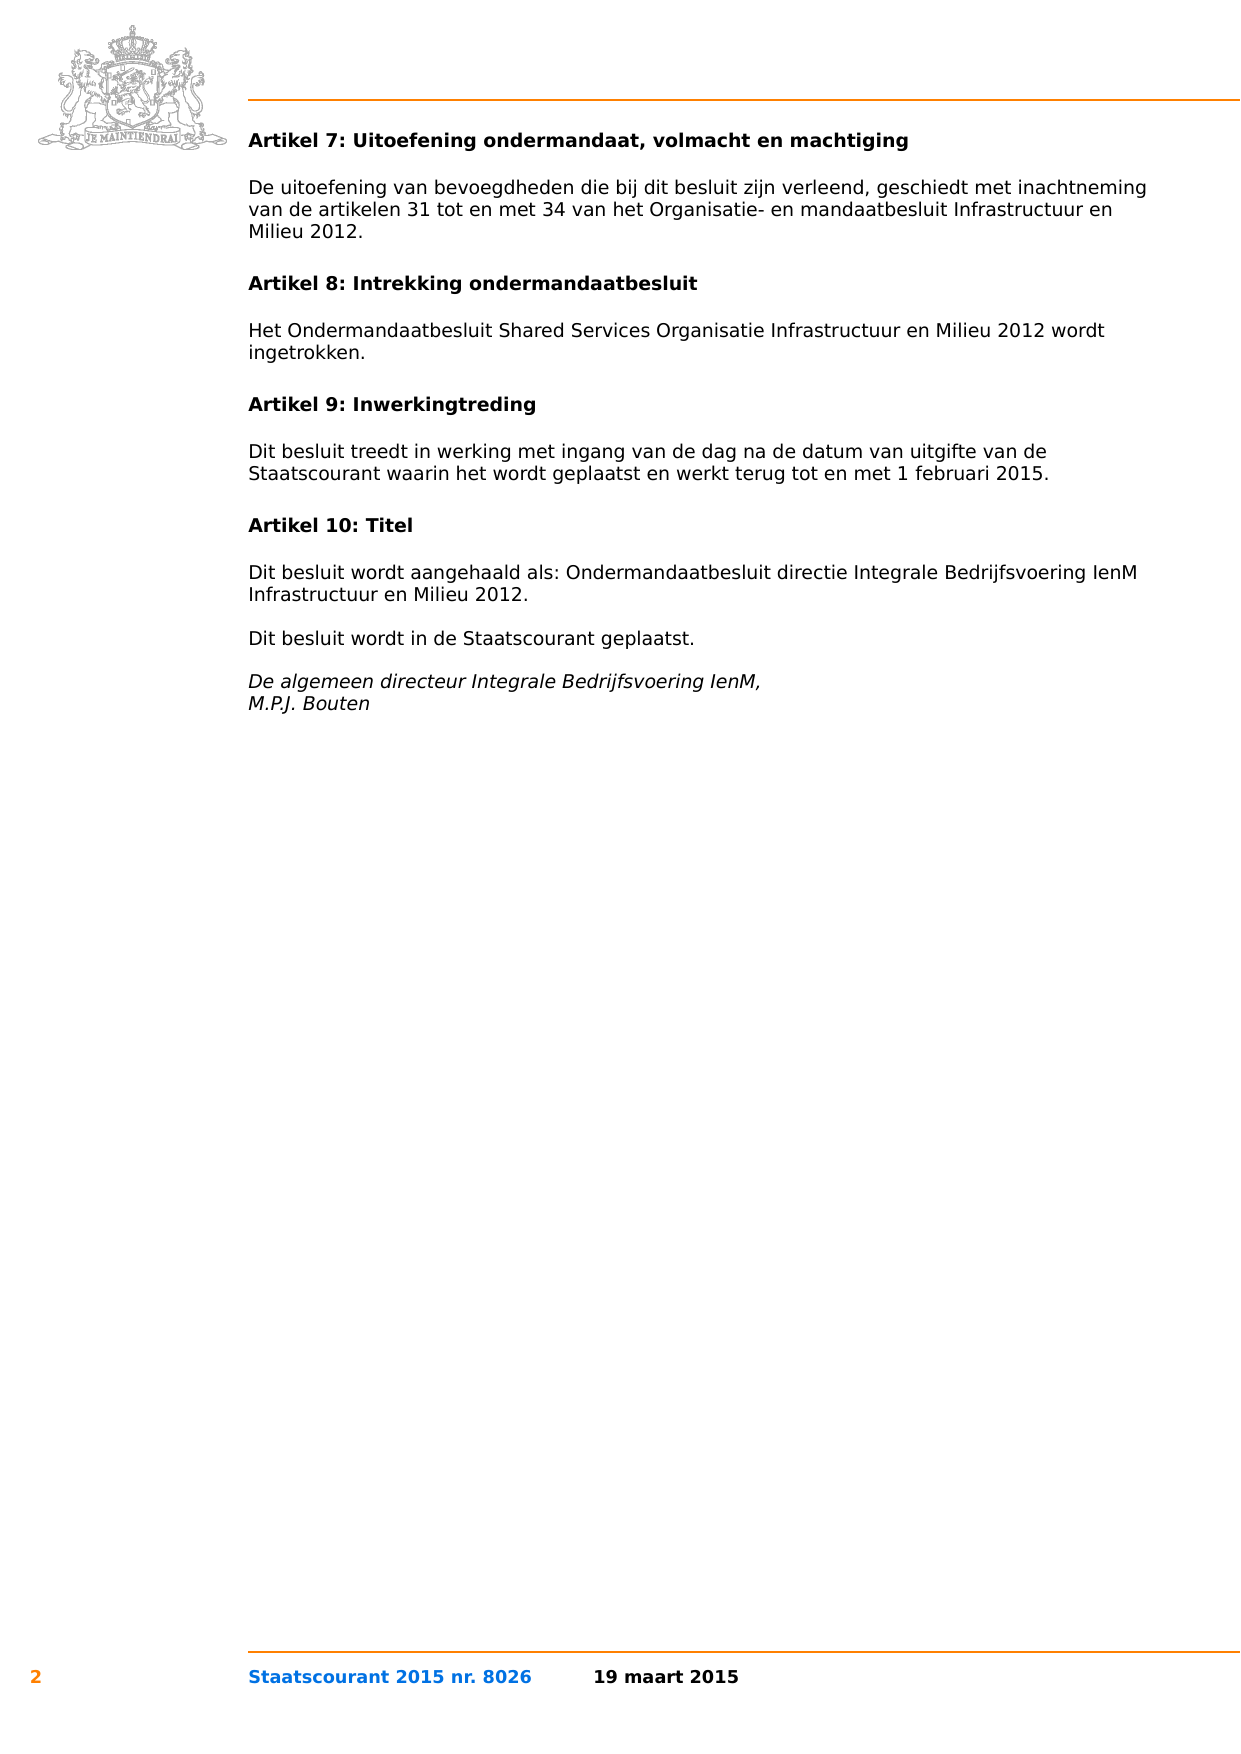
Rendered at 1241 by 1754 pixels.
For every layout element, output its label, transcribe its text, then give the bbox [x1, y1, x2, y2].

subtitle Artikel 8: Intrekking ondermandaatbesluit [248, 273, 1163, 295]
text Het Ondermandaatbesluit Shared Services Organisatie Infrastructuur en Milieu 2012 wordt ingetrokken. [248, 320, 1163, 364]
text De uitoefening van bevoegdheden die bij dit besluit zijn verleend, geschiedt met inachtneming van de artikelen 31 tot en met 34 van het Organisatie- en mandaatbesluit Infrastructuur en Milieu 2012. [248, 177, 1163, 243]
text Dit besluit wordt in de Staatscourant geplaatst. [248, 627, 1163, 649]
text De algemeen directeur Integrale Bedrijfsvoering IenM, M.P.J. Bouten [248, 671, 1163, 715]
subtitle Artikel 10: Titel [248, 515, 1163, 537]
picture [38, 25, 227, 150]
text Dit besluit treedt in werking met ingang van de dag na de datum van uitgifte van de Staatscourant waarin het wordt geplaatst en werkt terug tot en met 1 februari 2015. [248, 441, 1163, 485]
subtitle Artikel 7: Uitoefening ondermandaat, volmacht en machtiging [248, 130, 1163, 152]
text Dit besluit wordt aangehaald als: Ondermandaatbesluit directie Integrale Bedrijfsvoering IenM Infrastructuur en Milieu 2012. [248, 562, 1163, 606]
subtitle Artikel 9: Inwerkingtreding [248, 394, 1163, 416]
